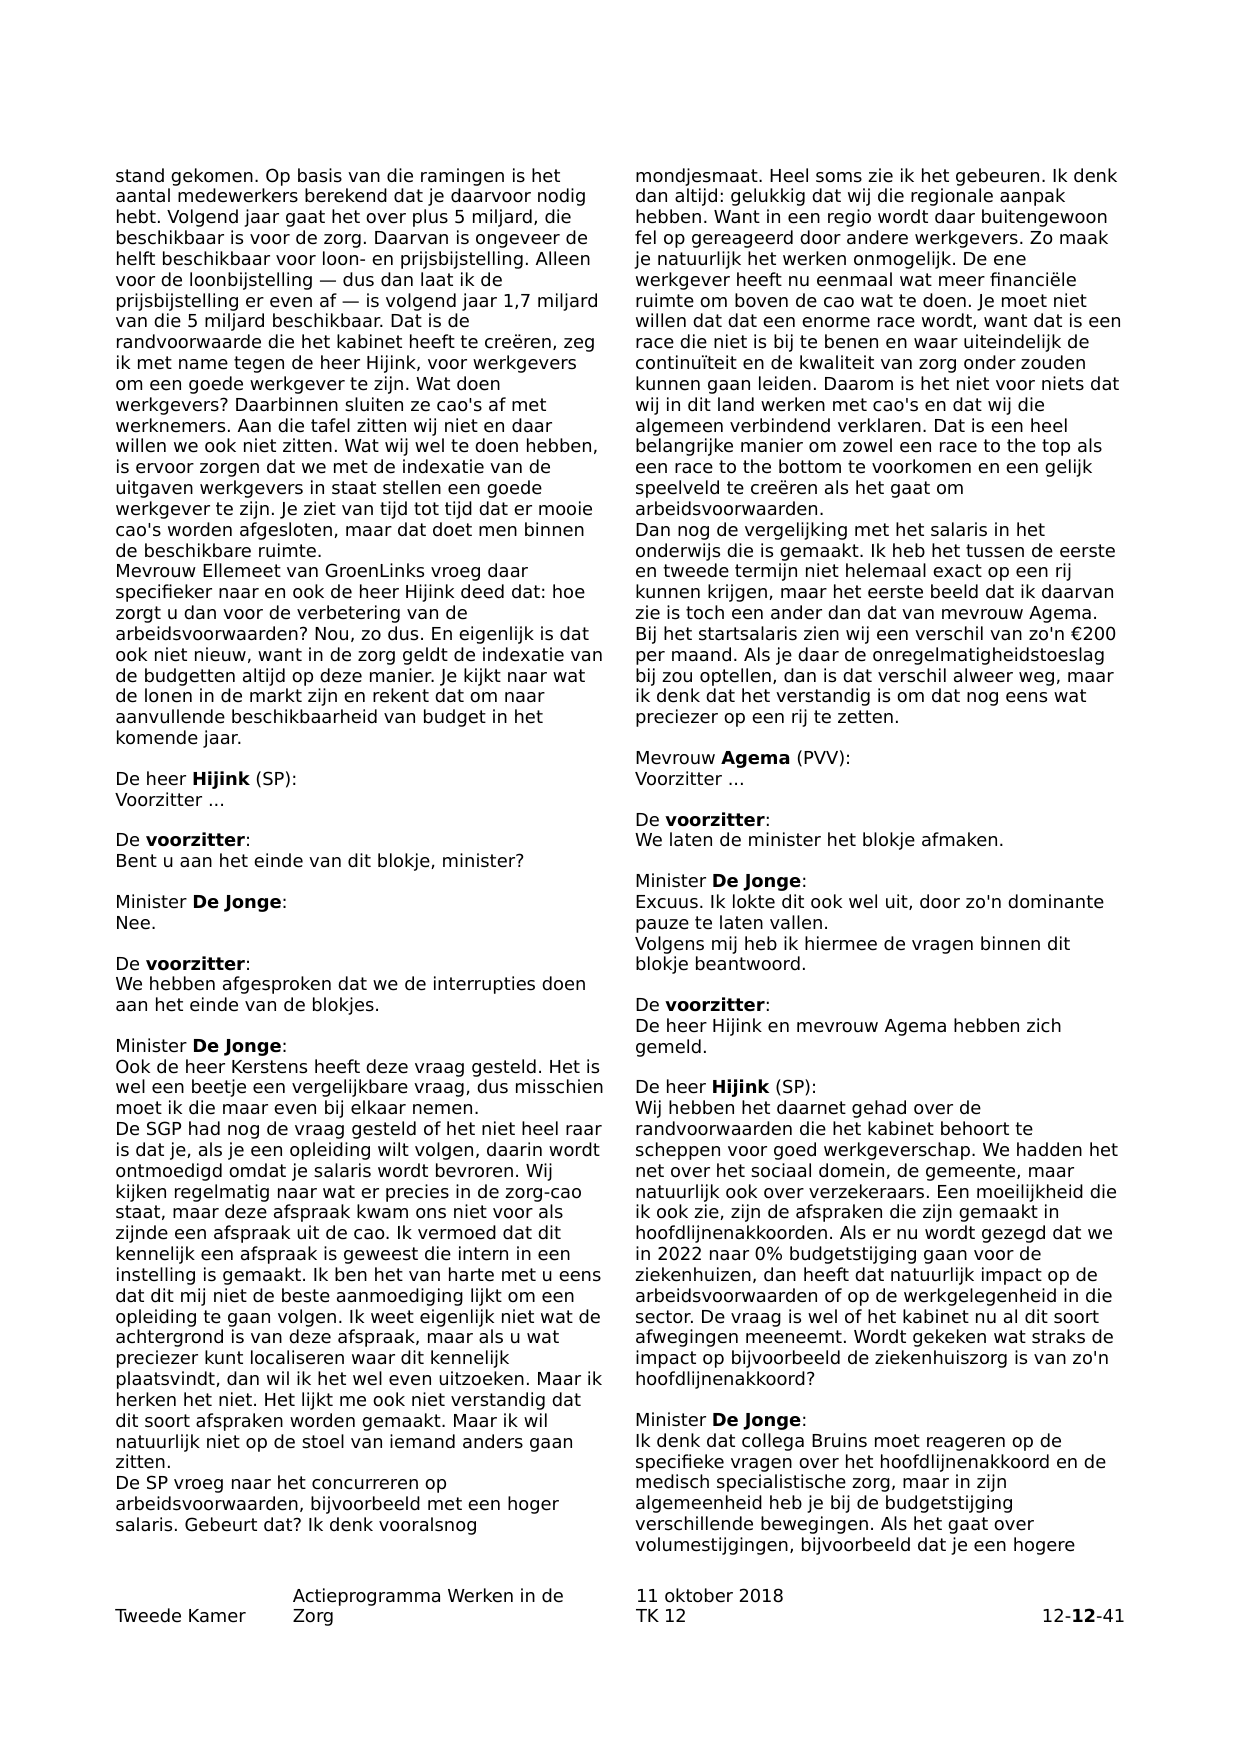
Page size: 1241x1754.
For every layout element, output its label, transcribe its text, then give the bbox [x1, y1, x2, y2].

text De SGP had nog de vraag gesteld of het niet heel raar is dat je, als je een opleiding wilt volgen, daarin wordt ontmoedigd omdat je salaris wordt bevroren. Wij kijken regelmatig naar wat er precies in de zorg-cao staat, maar deze afspraak kwam ons niet voor als zijnde een afspraak uit de cao. Ik vermoed dat dit kennelijk een afspraak is geweest die intern in een instelling is gemaakt. Ik ben het van harte met u eens dat dit mij niet de beste aanmoediging lijkt om een opleiding te gaan volgen. Ik weet eigenlijk niet wat de achtergrond is van deze afspraak, maar als u wat preciezer kunt localiseren waar dit kennelijk plaatsvindt, dan wil ik het wel even uitzoeken. Maar ik herken het niet. Het lijkt me ook niet verstandig dat dit soort afspraken worden gemaakt. Maar ik wil natuurlijk niet op de stoel van iemand anders gaan zitten. [115, 1119, 605, 1473]
text De heer Hijink en mevrouw Agema hebben zich gemeld. [635, 1016, 1125, 1057]
text Voorzitter ... [115, 789, 605, 810]
text Bent u aan het einde van dit blokje, minister? [115, 851, 605, 872]
text mondjesmaat. Heel soms zie ik het gebeuren. Ik denk dan altijd: gelukkig dat wij die regionale aanpak hebben. Want in een regio wordt daar buitengewoon fel op gereageerd door andere werkgevers. Zo maak je natuurlijk het werken onmogelijk. De ene werkgever heeft nu eenmaal wat meer financiële ruimte om boven de cao wat te doen. Je moet niet willen dat dat een enorme race wordt, want dat is een race die niet is bij te benen en waar uiteindelijk de continuïteit en de kwaliteit van zorg onder zouden kunnen gaan leiden. Daarom is het niet voor niets dat wij in dit land werken met cao's en dat wij die algemeen verbindend verklaren. Dat is een heel belangrijke manier om zowel een race to the top als een race to the bottom te voorkomen en een gelijk speelveld te creëren als het gaat om arbeidsvoorwaarden. [635, 165, 1125, 519]
text De SP vroeg naar het concurreren op arbeidsvoorwaarden, bijvoorbeeld met een hoger salaris. Gebeurt dat? Ik denk vooralsnog [115, 1473, 605, 1536]
text Volgens mij heb ik hiermee de vragen binnen dit blokje beantwoord. [635, 933, 1125, 975]
text Minister De Jonge: [635, 1410, 1125, 1431]
text De voorzitter: [635, 809, 1125, 830]
text De voorzitter: [635, 995, 1125, 1016]
text De heer Hijink (SP): [635, 1077, 1125, 1098]
text Minister De Jonge: [115, 892, 605, 912]
text De voorzitter: [115, 830, 605, 851]
text Mevrouw Ellemeet van GroenLinks vroeg daar specifieker naar en ook de heer Hijink deed dat: hoe zorgt u dan voor de verbetering van de arbeidsvoorwaarden? Nou, zo dus. En eigenlijk is dat ook niet nieuw, want in de zorg geldt de indexatie van de budgetten altijd op deze manier. Je kijkt naar wat de lonen in de markt zijn en rekent dat om naar aanvullende beschikbaarheid van budget in het komende jaar. [115, 561, 605, 749]
text Excuus. Ik lokte dit ook wel uit, door zo'n dominante pauze te laten vallen. [635, 892, 1125, 933]
text Dan nog de vergelijking met het salaris in het onderwijs die is gemaakt. Ik heb het tussen de eerste en tweede termijn niet helemaal exact op een rij kunnen krijgen, maar het eerste beeld dat ik daarvan zie is toch een ander dan dat van mevrouw Agema. Bij het startsalaris zien wij een verschil van zo'n €200 per maand. Als je daar de onregelmatigheidstoeslag bij zou optellen, dan is dat verschil alweer weg, maar ik denk dat het verstandig is om dat nog eens wat preciezer op een rij te zetten. [635, 519, 1125, 728]
text Mevrouw Agema (PVV): [635, 748, 1125, 768]
text Voorzitter ... [635, 768, 1125, 789]
text Ik denk dat collega Bruins moet reageren op de specifieke vragen over het hoofdlijnenakkoord en de medisch specialistische zorg, maar in zijn algemeenheid heb je bij de budgetstijging verschillende bewegingen. Als het gaat over volumestijgingen, bijvoorbeeld dat je een hogere [635, 1431, 1125, 1556]
text Nee. [115, 912, 605, 933]
text We hebben afgesproken dat we de interrupties doen aan het einde van de blokjes. [115, 974, 605, 1016]
text Minister De Jonge: [115, 1036, 605, 1056]
text Ook de heer Kerstens heeft deze vraag gesteld. Het is wel een beetje een vergelijkbare vraag, dus misschien moet ik die maar even bij elkaar nemen. [115, 1056, 605, 1119]
text De voorzitter: [115, 953, 605, 974]
text Minister De Jonge: [635, 871, 1125, 892]
text De heer Hijink (SP): [115, 769, 605, 789]
text We laten de minister het blokje afmaken. [635, 830, 1125, 851]
text stand gekomen. Op basis van die ramingen is het aantal medewerkers berekend dat je daarvoor nodig hebt. Volgend jaar gaat het over plus 5 miljard, die beschikbaar is voor de zorg. Daarvan is ongeveer de helft beschikbaar voor loon- en prijsbijstelling. Alleen voor de loonbijstelling — dus dan laat ik de prijsbijstelling er even af — is volgend jaar 1,7 miljard van die 5 miljard beschikbaar. Dat is de randvoorwaarde die het kabinet heeft te creëren, zeg ik met name tegen de heer Hijink, voor werkgevers om een goede werkgever te zijn. Wat doen werkgevers? Daarbinnen sluiten ze cao's af met werknemers. Aan die tafel zitten wij niet en daar willen we ook niet zitten. Wat wij wel te doen hebben, is ervoor zorgen dat we met de indexatie van de uitgaven werkgevers in staat stellen een goede werkgever te zijn. Je ziet van tijd tot tijd dat er mooie cao's worden afgesloten, maar dat doet men binnen de beschikbare ruimte. [115, 165, 605, 561]
text Wij hebben het daarnet gehad over de randvoorwaarden die het kabinet behoort te scheppen voor goed werkgeverschap. We hadden het net over het sociaal domein, de gemeente, maar natuurlijk ook over verzekeraars. Een moeilijkheid die ik ook zie, zijn de afspraken die zijn gemaakt in hoofdlijnenakkoorden. Als er nu wordt gezegd dat we in 2022 naar 0% budgetstijging gaan voor de ziekenhuizen, dan heeft dat natuurlijk impact op de arbeidsvoorwaarden of op de werkgelegenheid in die sector. De vraag is wel of het kabinet nu al dit soort afwegingen meeneemt. Wordt gekeken wat straks de impact op bijvoorbeeld de ziekenhuiszorg is van zo'n hoofdlijnenakkoord? [635, 1098, 1125, 1390]
